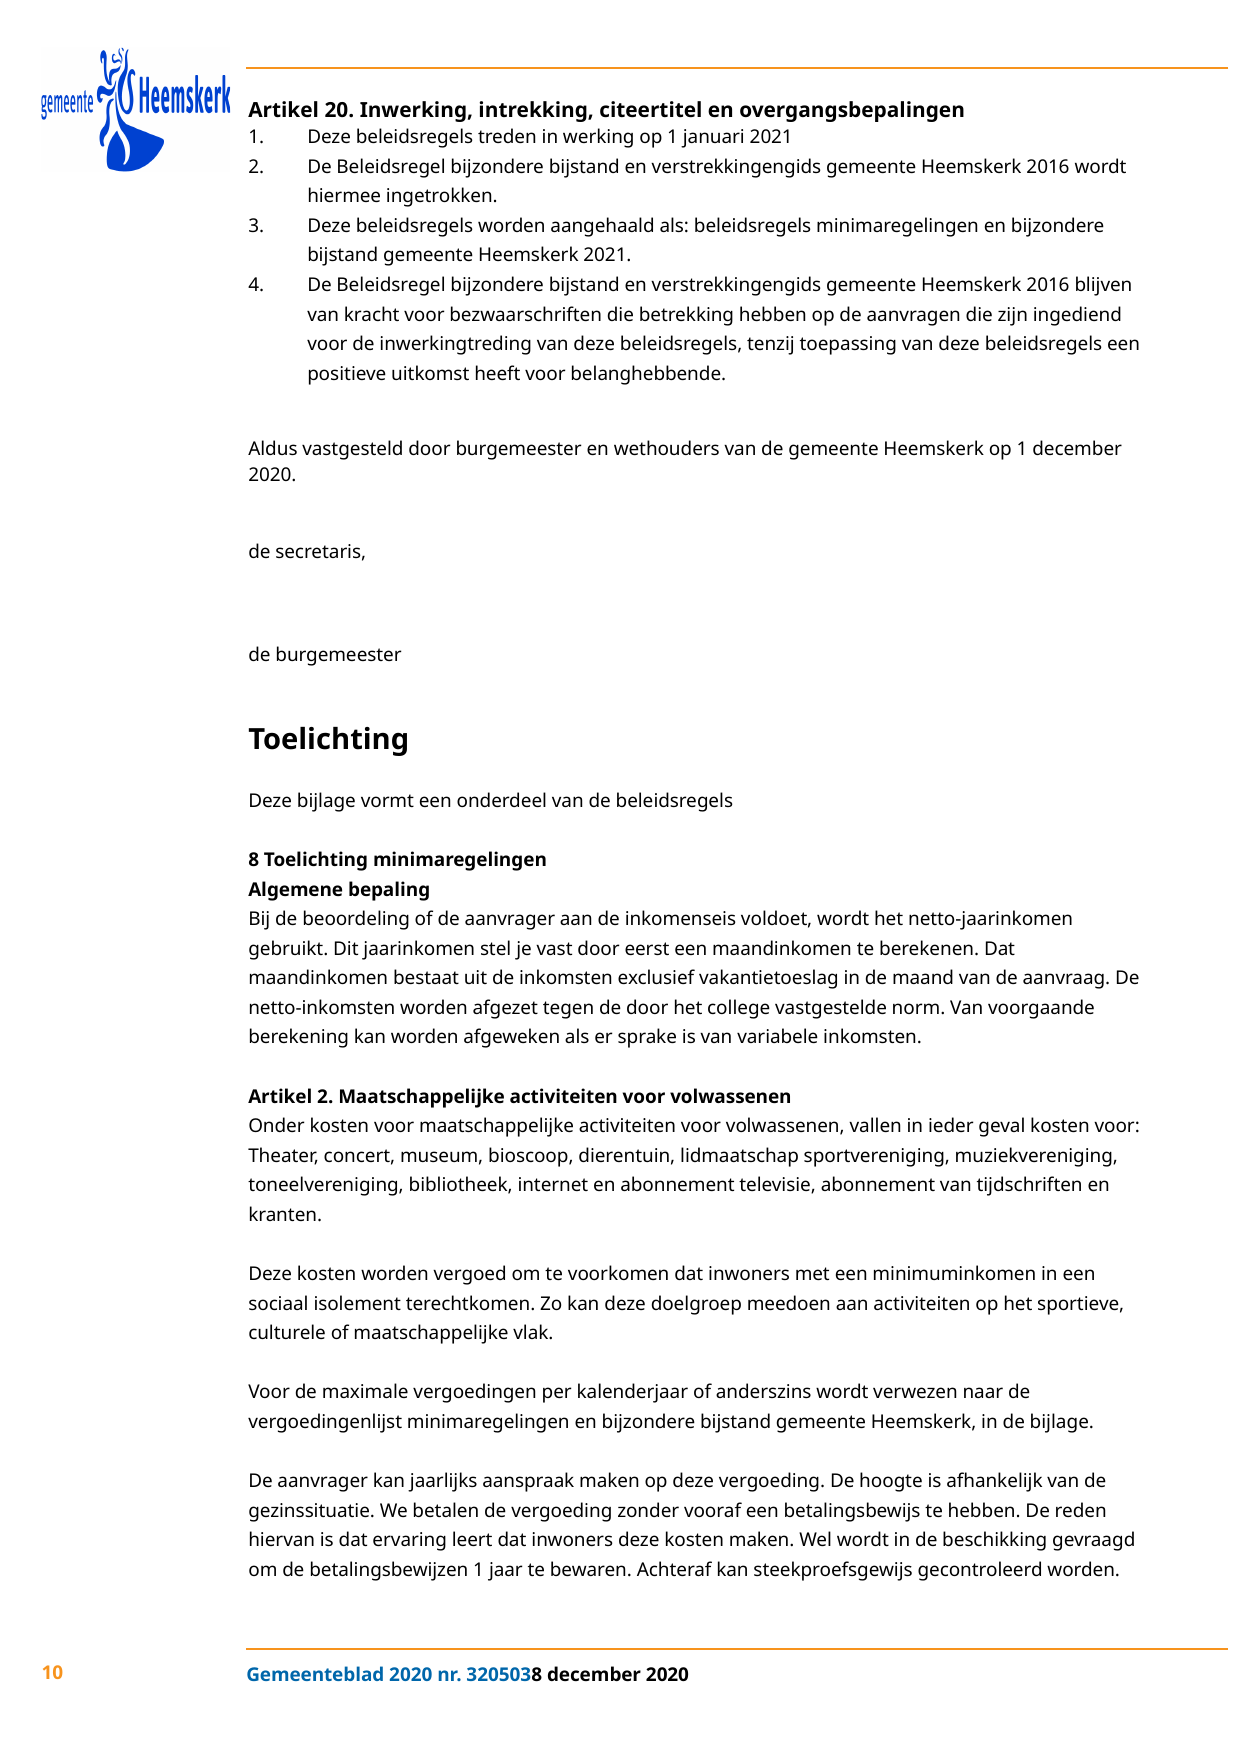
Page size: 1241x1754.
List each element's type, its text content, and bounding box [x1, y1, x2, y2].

text de secretaris, [248, 538, 1152, 564]
text 8 Toelichting minimaregelingen [248, 846, 1152, 872]
text Artikel 2. Maatschappelijke activiteiten voor volwassenen [248, 1083, 1152, 1108]
text Onder kosten voor maatschappelijke activiteiten voor volwassenen, vallen in ieder geval kosten voor: Theater, concert, museum, bioscoop, dierentuin, lidmaatschap sportvereniging, muziekvereniging, toneelvereniging, bibliotheek, internet en abonnement televisie, abonnement van tijdschriften en kranten. [248, 1112, 1152, 1227]
text Voor de maximale vergoedingen per kalenderjaar of anderszins wordt verwezen naar de vergoedingenlijst minimaregelingen en bijzondere bijstand gemeente Heemskerk, in de bijlage. [248, 1379, 1152, 1434]
text Aldus vastgesteld door burgemeester en wethouders van de gemeente Heemskerk op 1 december 2020. [248, 435, 1152, 487]
text De aanvrager kan jaarlijks aanspraak maken op deze vergoeding. De hoogte is afhankelijk van de gezinssituatie. We betalen de vergoeding zonder vooraf een betalingsbewijs te hebben. De reden hiervan is dat ervaring leert dat inwoners deze kosten maken. Wel wordt in de beschikking gevraagd om de betalingsbewijzen 1 jaar te bewaren. Achteraf kan steekproefsgewijs gecontroleerd worden. [248, 1467, 1152, 1582]
text Bij de beoordeling of de aanvrager aan de inkomenseis voldoet, wordt het netto-jaarinkomen gebruikt. Dit jaarinkomen stel je vast door eerst een maandinkomen te berekenen. Dat maandinkomen bestaat uit de inkomsten exclusief vakantietoeslag in de maand van de aanvraag. De netto-inkomsten worden afgezet tegen de door het college vastgestelde norm. Van voorgaande berekening kan worden afgeweken als er sprake is van variabele inkomsten. [248, 905, 1152, 1049]
list Deze beleidsregels treden in werking op 1 januari 2021 [248, 123, 1152, 149]
list De Beleidsregel bijzondere bijstand en verstrekkingengids gemeente Heemskerk 2016 wordt hiermee ingetrokken. [248, 153, 1152, 208]
text Deze kosten worden vergoed om te voorkomen dat inwoners met een minimuminkomen in een sociaal isolement terechtkomen. Zo kan deze doelgroep meedoen aan activiteiten op het sportieve, culturele of maatschappelijke vlak. [248, 1260, 1152, 1345]
picture [41, 47, 231, 172]
list Deze beleidsregels worden aangehaald als: beleidsregels minimaregelingen en bijzondere bijstand gemeente Heemskerk 2021. [248, 212, 1152, 267]
text Toelichting [248, 718, 1152, 758]
text de burgemeester [248, 641, 1152, 667]
list De Beleidsregel bijzondere bijstand en verstrekkingengids gemeente Heemskerk 2016 blijven van kracht voor bezwaarschriften die betrekking hebben op de aanvragen die zijn ingediend voor de inwerkingtreding van deze beleidsregels, tenzij toepassing van deze beleidsregels een positieve uitkomst heeft voor belanghebbende. [248, 271, 1152, 386]
text Deze bijlage vormt een onderdeel van de beleidsregels [248, 787, 1152, 813]
text Algemene bepaling [248, 876, 1152, 901]
text Artikel 20. Inwerking, intrekking, citeertitel en overgangsbepalingen [248, 95, 1152, 123]
